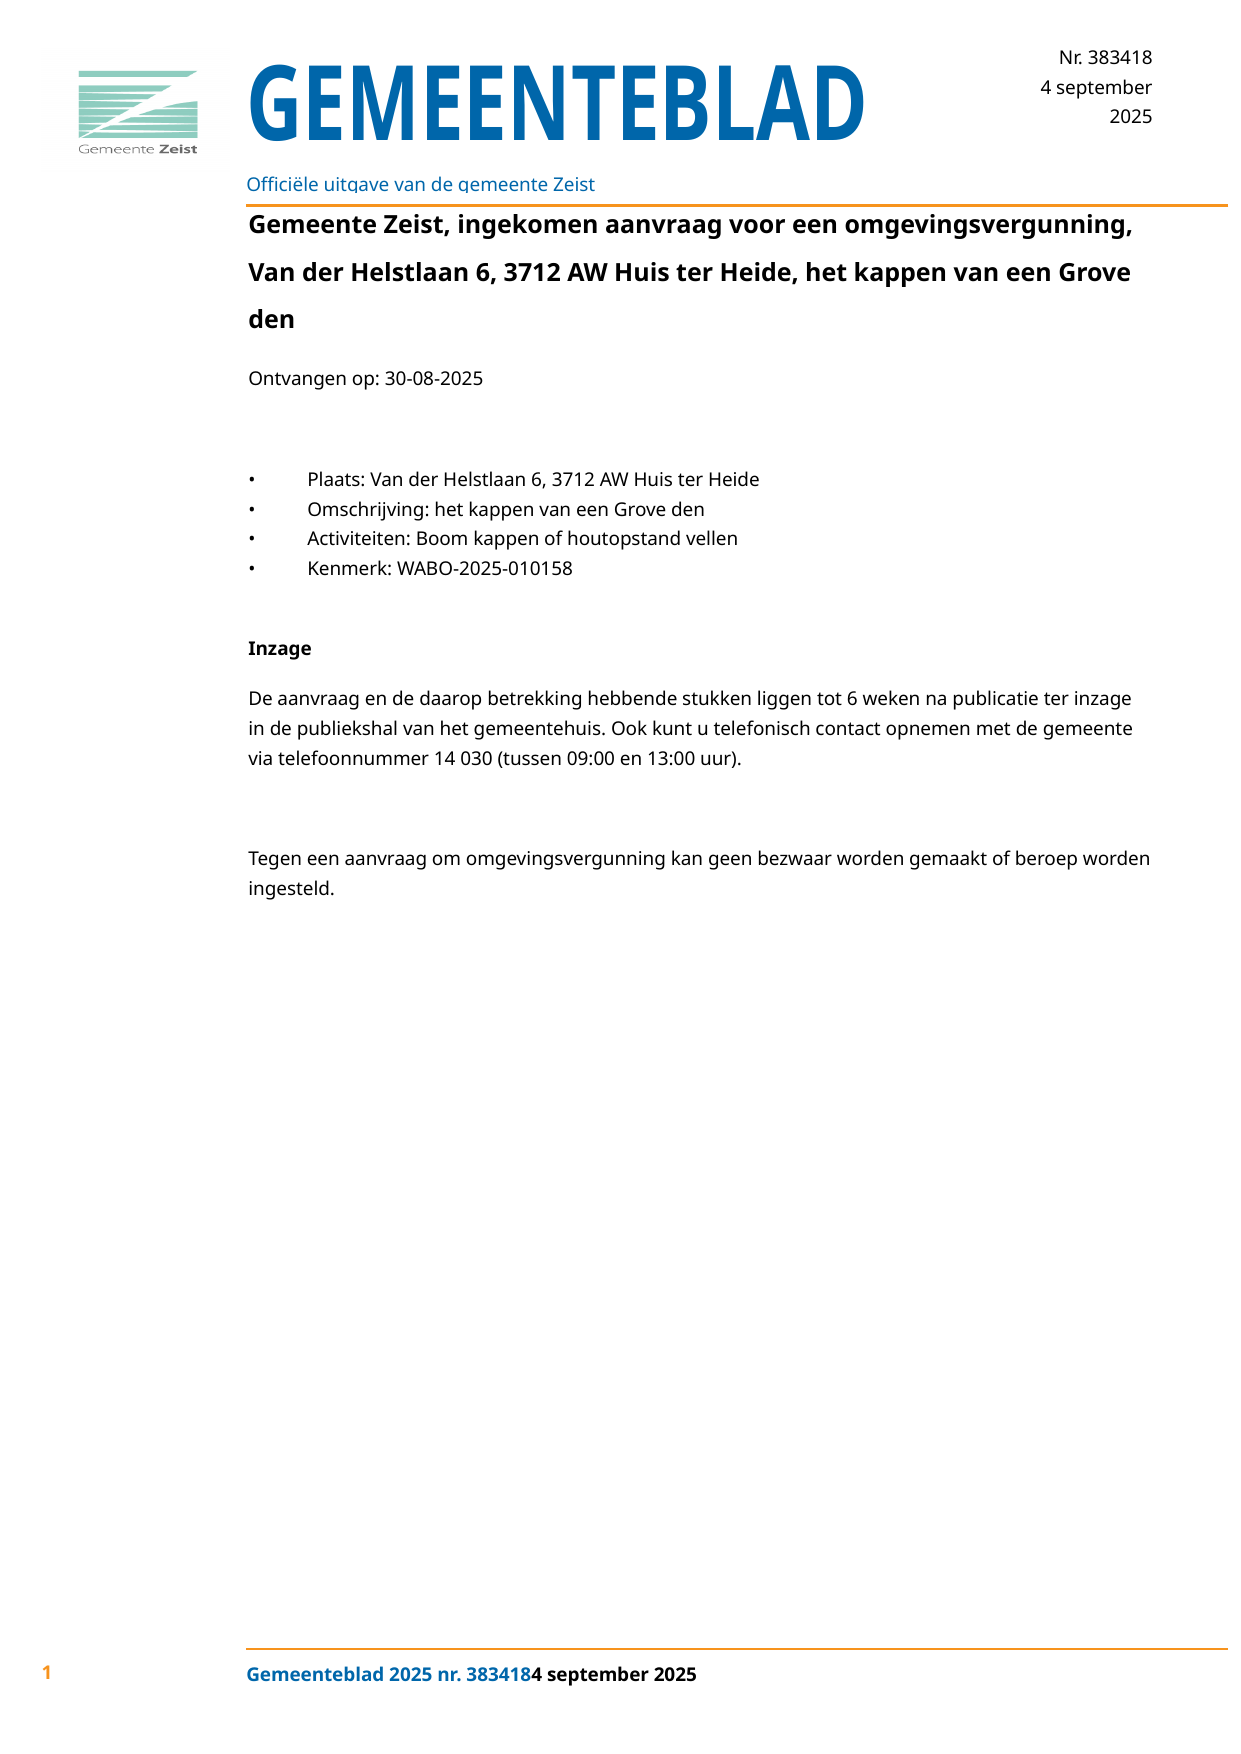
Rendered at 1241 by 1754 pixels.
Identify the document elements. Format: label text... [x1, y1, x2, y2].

text Inzage [248, 635, 1152, 661]
text Gemeente Zeist, ingekomen aanvraag voor een omgevingsvergunning, Van der Helstlaan 6, 3712 AW Huis ter Heide, het kappen van een Grove den [248, 207, 1152, 336]
list Plaats: Van der Helstlaan 6, 3712 AW Huis ter Heide [248, 466, 1152, 492]
picture [41, 47, 231, 172]
list Activiteiten: Boom kappen of houtopstand vellen [248, 526, 1152, 551]
list Kenmerk: WABO-2025-010158 [248, 555, 1152, 581]
text De aanvraag en de daarop betrekking hebbende stukken liggen tot 6 weken na publicatie ter inzage in de publiekshal van het gemeentehuis. Ook kunt u telefonisch contact opnemen met de gemeente via telefoonnummer 14 030 (tussen 09:00 en 13:00 uur). [248, 686, 1152, 770]
text Ontvangen op: 30-08-2025 [248, 366, 1152, 391]
text Tegen een aanvraag om omgevingsvergunning kan geen bezwaar worden gemaakt of beroep worden ingesteld. [248, 846, 1152, 901]
list Omschrijving: het kappen van een Grove den [248, 496, 1152, 522]
